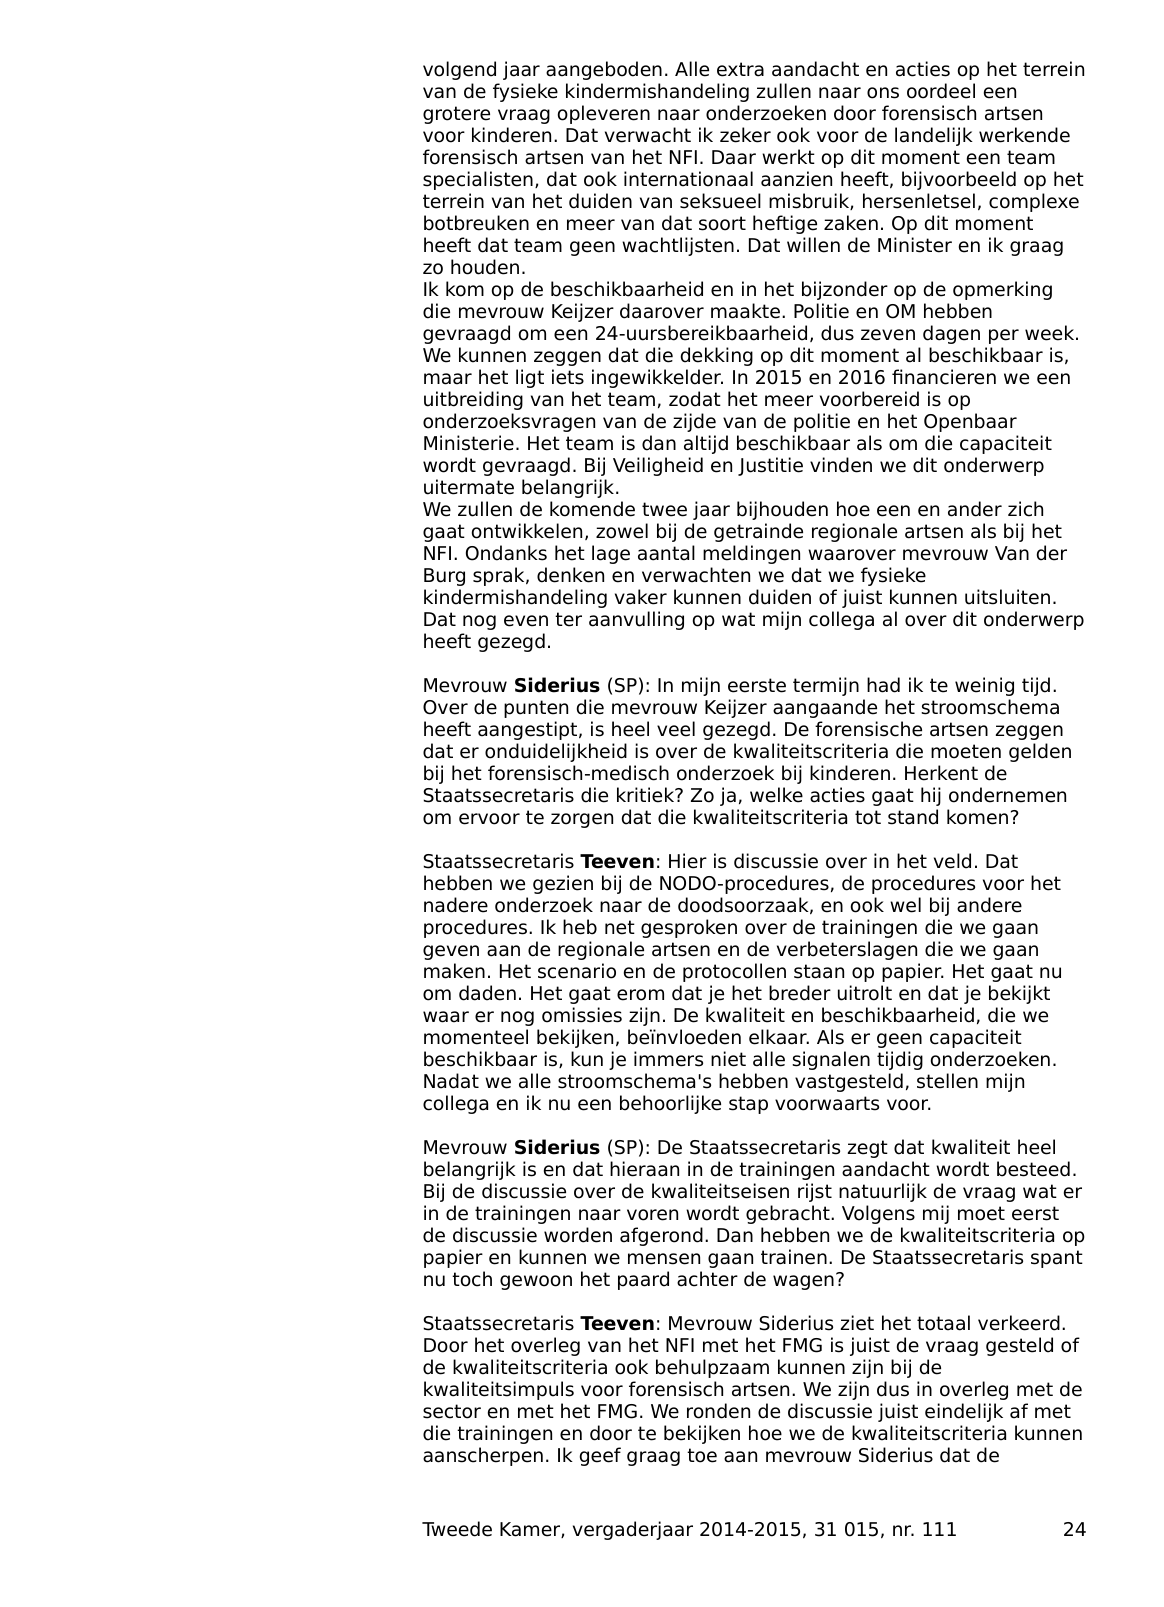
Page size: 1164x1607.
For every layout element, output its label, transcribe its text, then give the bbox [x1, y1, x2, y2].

text Mevrouw Siderius (SP): In mijn eerste termijn had ik te weinig tijd. Over de punten die mevrouw Keijzer aangaande het stroomschema heeft aangestipt, is heel veel gezegd. De forensische artsen zeggen dat er onduidelijkheid is over de kwaliteitscriteria die moeten gelden bij het forensisch-medisch onderzoek bij kinderen. Herkent de Staatssecretaris die kritiek? Zo ja, welke acties gaat hij ondernemen om ervoor te zorgen dat die kwaliteitscriteria tot stand komen? [422, 675, 1087, 828]
text volgend jaar aangeboden. Alle extra aandacht en acties op het terrein van de fysieke kindermishandeling zullen naar ons oordeel een grotere vraag opleveren naar onderzoeken door forensisch artsen voor kinderen. Dat verwacht ik zeker ook voor de landelijk werkende forensisch artsen van het NFI. Daar werkt op dit moment een team specialisten, dat ook internationaal aanzien heeft, bijvoorbeeld op het terrein van het duiden van seksueel misbruik, hersenletsel, complexe botbreuken en meer van dat soort heftige zaken. Op dit moment heeft dat team geen wachtlijsten. Dat willen de Minister en ik graag zo houden. [422, 59, 1087, 279]
text Staatssecretaris Teeven: Mevrouw Siderius ziet het totaal verkeerd. Door het overleg van het NFI met het FMG is juist de vraag gesteld of de kwaliteitscriteria ook behulpzaam kunnen zijn bij de kwaliteitsimpuls voor forensisch artsen. We zijn dus in overleg met de sector en met het FMG. We ronden de discussie juist eindelijk af met die trainingen en door te bekijken hoe we de kwaliteitscriteria kunnen aanscherpen. Ik geef graag toe aan mevrouw Siderius dat de [422, 1313, 1087, 1467]
text We zullen de komende twee jaar bijhouden hoe een en ander zich gaat ontwikkelen, zowel bij de getrainde regionale artsen als bij het NFI. Ondanks het lage aantal meldingen waarover mevrouw Van der Burg sprak, denken en verwachten we dat we fysieke kindermishandeling vaker kunnen duiden of juist kunnen uitsluiten. Dat nog even ter aanvulling op wat mijn collega al over dit onderwerp heeft gezegd. [422, 499, 1087, 652]
text Ik kom op de beschikbaarheid en in het bijzonder op de opmerking die mevrouw Keijzer daarover maakte. Politie en OM hebben gevraagd om een 24-uursbereikbaarheid, dus zeven dagen per week. We kunnen zeggen dat die dekking op dit moment al beschikbaar is, maar het ligt iets ingewikkelder. In 2015 en 2016 financieren we een uitbreiding van het team, zodat het meer voorbereid is op onderzoeksvragen van de zijde van de politie en het Openbaar Ministerie. Het team is dan altijd beschikbaar als om die capaciteit wordt gevraagd. Bij Veiligheid en Justitie vinden we dit onderwerp uitermate belangrijk. [422, 279, 1087, 499]
text Staatssecretaris Teeven: Hier is discussie over in het veld. Dat hebben we gezien bij de NODO-procedures, de procedures voor het nadere onderzoek naar de doodsoorzaak, en ook wel bij andere procedures. Ik heb net gesproken over de trainingen die we gaan geven aan de regionale artsen en de verbeterslagen die we gaan maken. Het scenario en de protocollen staan op papier. Het gaat nu om daden. Het gaat erom dat je het breder uitrolt en dat je bekijkt waar er nog omissies zijn. De kwaliteit en beschikbaarheid, die we momenteel bekijken, beïnvloeden elkaar. Als er geen capaciteit beschikbaar is, kun je immers niet alle signalen tijdig onderzoeken. Nadat we alle stroomschema's hebben vastgesteld, stellen mijn collega en ik nu een behoorlijke stap voorwaarts voor. [422, 851, 1087, 1114]
text Mevrouw Siderius (SP): De Staatssecretaris zegt dat kwaliteit heel belangrijk is en dat hieraan in de trainingen aandacht wordt besteed. Bij de discussie over de kwaliteitseisen rijst natuurlijk de vraag wat er in de trainingen naar voren wordt gebracht. Volgens mij moet eerst de discussie worden afgerond. Dan hebben we de kwaliteitscriteria op papier en kunnen we mensen gaan trainen. De Staatssecretaris spant nu toch gewoon het paard achter de wagen? [422, 1137, 1087, 1291]
